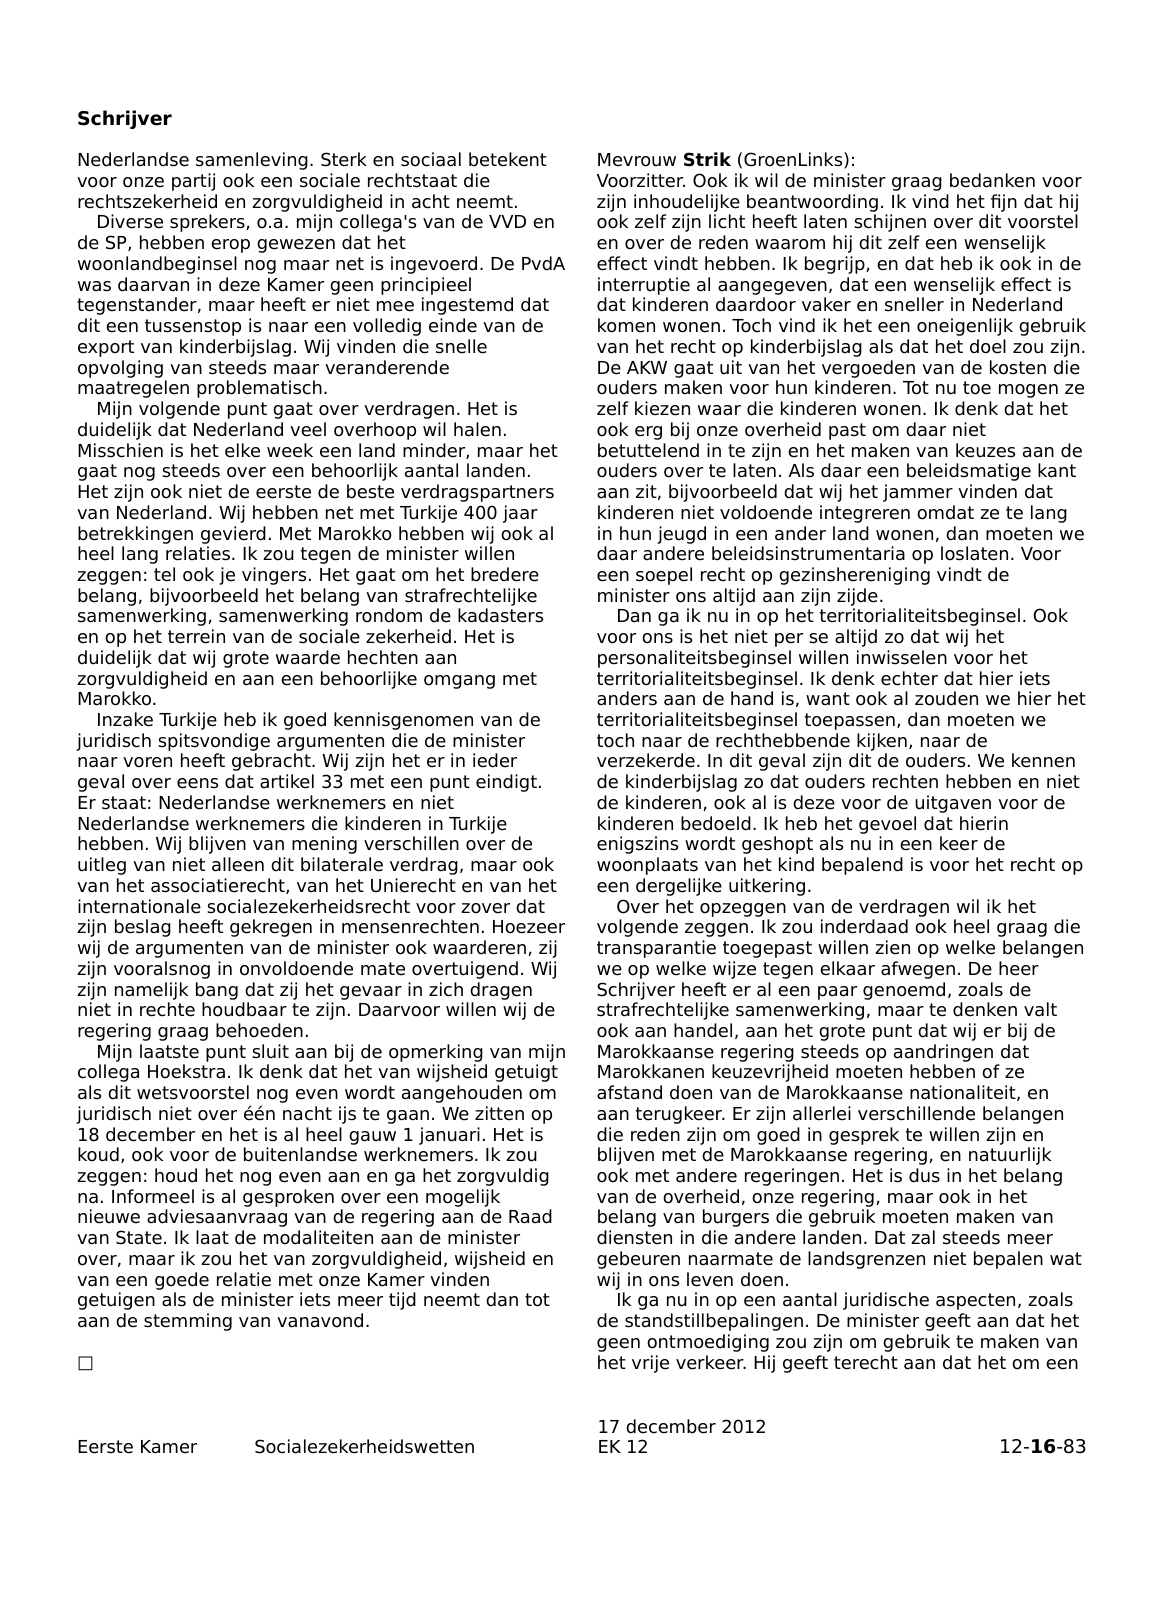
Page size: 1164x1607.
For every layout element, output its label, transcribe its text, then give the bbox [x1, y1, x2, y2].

text Voorzitter. Ook ik wil de minister graag bedanken voor zijn inhoudelijke beantwoording. Ik vind het fijn dat hij ook zelf zijn licht heeft laten schijnen over dit voorstel en over de reden waarom hij dit zelf een wenselijk effect vindt hebben. Ik begrijp, en dat heb ik ook in de interruptie al aangegeven, dat een wenselijk effect is dat kinderen daardoor vaker en sneller in Nederland komen wonen. Toch vind ik het een oneigenlijk gebruik van het recht op kinderbijslag als dat het doel zou zijn. De AKW gaat uit van het vergoeden van de kosten die ouders maken voor hun kinderen. Tot nu toe mogen ze zelf kiezen waar die kinderen wonen. Ik denk dat het ook erg bij onze overheid past om daar niet betuttelend in te zijn en het maken van keuzes aan de ouders over te laten. Als daar een beleidsmatige kant aan zit, bijvoorbeeld dat wij het jammer vinden dat kinderen niet voldoende integreren omdat ze te lang in hun jeugd in een ander land wonen, dan moeten we daar andere beleidsinstrumentaria op loslaten. Voor een soepel recht op gezinshereniging vindt de minister ons altijd aan zijn zijde. [596, 171, 1087, 606]
text Ik ga nu in op een aantal juridische aspecten, zoals de standstillbepalingen. De minister geeft aan dat het geen ontmoediging zou zijn om gebruik te maken van het vrije verkeer. Hij geeft terecht aan dat het om een [596, 1290, 1087, 1373]
text Mijn laatste punt sluit aan bij de opmerking van mijn collega Hoekstra. Ik denk dat het van wijsheid getuigt als dit wetsvoorstel nog even wordt aangehouden om juridisch niet over één nacht ijs te gaan. We zitten op 18 december en het is al heel gauw 1 januari. Het is koud, ook voor de buitenlandse werknemers. Ik zou zeggen: houd het nog even aan en ga het zorgvuldig na. Informeel is al gesproken over een mogelijk nieuwe adviesaanvraag van de regering aan de Raad van State. Ik laat de modaliteiten aan de minister over, maar ik zou het van zorgvuldigheid, wijsheid en van een goede relatie met onze Kamer vinden getuigen als de minister iets meer tijd neemt dan tot aan de stemming van vanavond. [77, 1042, 567, 1332]
text Inzake Turkije heb ik goed kennisgenomen van de juridisch spitsvondige argumenten die de minister naar voren heeft gebracht. Wij zijn het er in ieder geval over eens dat artikel 33 met een punt eindigt. Er staat: Nederlandse werknemers en niet Nederlandse werknemers die kinderen in Turkije hebben. Wij blijven van mening verschillen over de uitleg van niet alleen dit bilaterale verdrag, maar ook van het associatierecht, van het Unierecht en van het internationale socialezekerheidsrecht voor zover dat zijn beslag heeft gekregen in mensenrechten. Hoezeer wij de argumenten van de minister ook waarderen, zij zijn vooralsnog in onvoldoende mate overtuigend. Wij zijn namelijk bang dat zij het gevaar in zich dragen niet in rechte houdbaar te zijn. Daarvoor willen wij de regering graag behoeden. [77, 710, 567, 1042]
text Nederlandse samenleving. Sterk en sociaal betekent voor onze partij ook een sociale rechtstaat die rechtszekerheid en zorgvuldigheid in acht neemt. [77, 150, 567, 212]
text Mevrouw Strik (GroenLinks): [596, 150, 1087, 171]
text Mijn volgende punt gaat over verdragen. Het is duidelijk dat Nederland veel overhoop wil halen. Misschien is het elke week een land minder, maar het gaat nog steeds over een behoorlijk aantal landen. Het zijn ook niet de eerste de beste verdragspartners van Nederland. Wij hebben net met Turkije 400 jaar betrekkingen gevierd. Met Marokko hebben wij ook al heel lang relaties. Ik zou tegen de minister willen zeggen: tel ook je vingers. Het gaat om het bredere belang, bijvoorbeeld het belang van strafrechtelijke samenwerking, samenwerking rondom de kadasters en op het terrein van de sociale zekerheid. Het is duidelijk dat wij grote waarde hechten aan zorgvuldigheid en aan een behoorlijke omgang met Marokko. [77, 399, 567, 710]
text Diverse sprekers, o.a. mijn collega's van de VVD en de SP, hebben erop gewezen dat het woonlandbeginsel nog maar net is ingevoerd. De PvdA was daarvan in deze Kamer geen principieel tegenstander, maar heeft er niet mee ingestemd dat dit een tussenstop is naar een volledig einde van de export van kinderbijslag. Wij vinden die snelle opvolging van steeds maar veranderende maatregelen problematisch. [77, 212, 567, 399]
text □ [77, 1352, 567, 1372]
text Over het opzeggen van de verdragen wil ik het volgende zeggen. Ik zou inderdaad ook heel graag die transparantie toegepast willen zien op welke belangen we op welke wijze tegen elkaar afwegen. De heer Schrijver heeft er al een paar genoemd, zoals de strafrechtelijke samenwerking, maar te denken valt ook aan handel, aan het grote punt dat wij er bij de Marokkaanse regering steeds op aandringen dat Marokkanen keuzevrijheid moeten hebben of ze afstand doen van de Marokkaanse nationaliteit, en aan terugkeer. Er zijn allerlei verschillende belangen die reden zijn om goed in gesprek te willen zijn en blijven met de Marokkaanse regering, en natuurlijk ook met andere regeringen. Het is dus in het belang van de overheid, onze regering, maar ook in het belang van burgers die gebruik moeten maken van diensten in die andere landen. Dat zal steeds meer gebeuren naarmate de landsgrenzen niet bepalen wat wij in ons leven doen. [596, 896, 1087, 1290]
text Dan ga ik nu in op het territorialiteitsbeginsel. Ook voor ons is het niet per se altijd zo dat wij het personaliteitsbeginsel willen inwisselen voor het territorialiteitsbeginsel. Ik denk echter dat hier iets anders aan de hand is, want ook al zouden we hier het territorialiteitsbeginsel toepassen, dan moeten we toch naar de rechthebbende kijken, naar de verzekerde. In dit geval zijn dit de ouders. We kennen de kinderbijslag zo dat ouders rechten hebben en niet de kinderen, ook al is deze voor de uitgaven voor de kinderen bedoeld. Ik heb het gevoel dat hierin enigszins wordt geshopt als nu in een keer de woonplaats van het kind bepalend is voor het recht op een dergelijke uitkering. [596, 606, 1087, 896]
